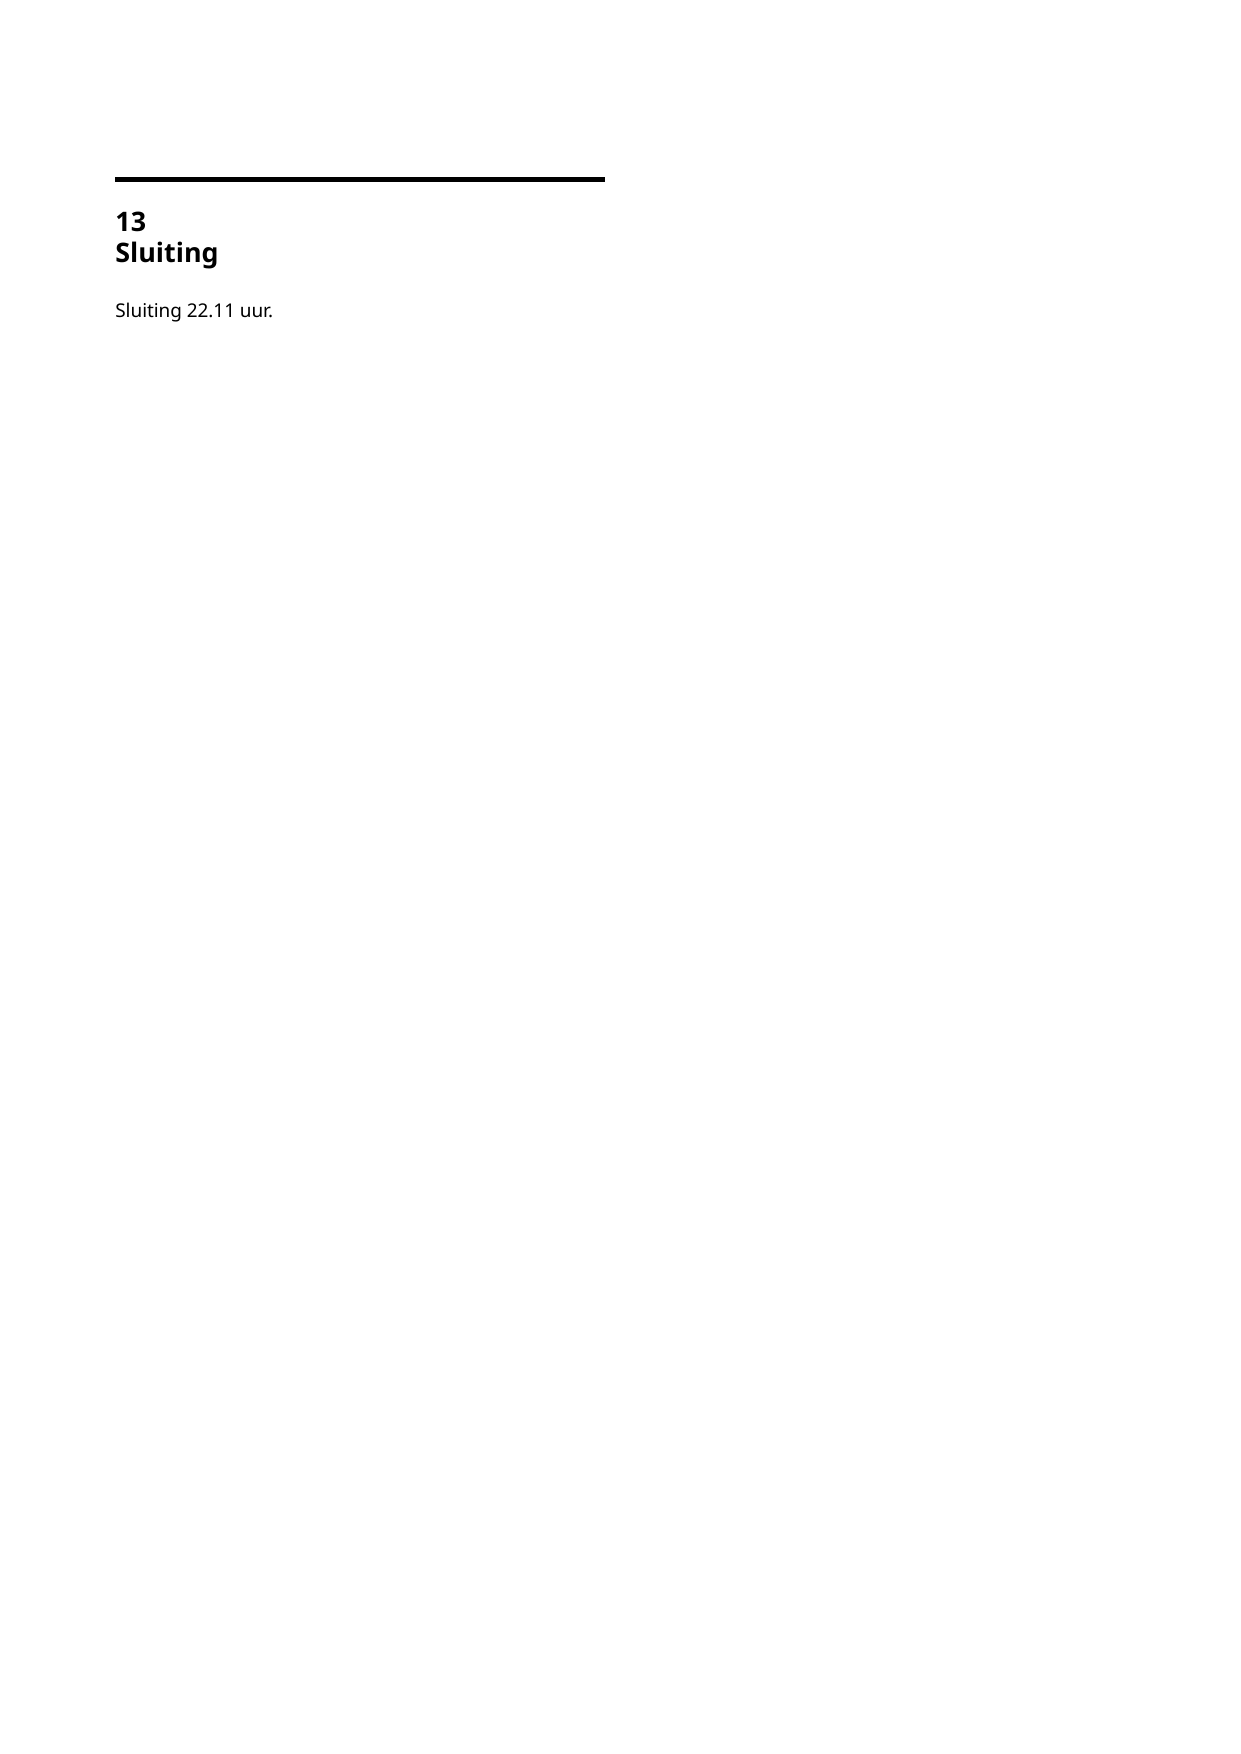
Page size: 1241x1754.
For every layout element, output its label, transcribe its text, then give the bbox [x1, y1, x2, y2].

text Sluiting 22.11 uur. [115, 302, 605, 322]
text 13 [115, 203, 605, 239]
text Sluiting [115, 239, 605, 283]
